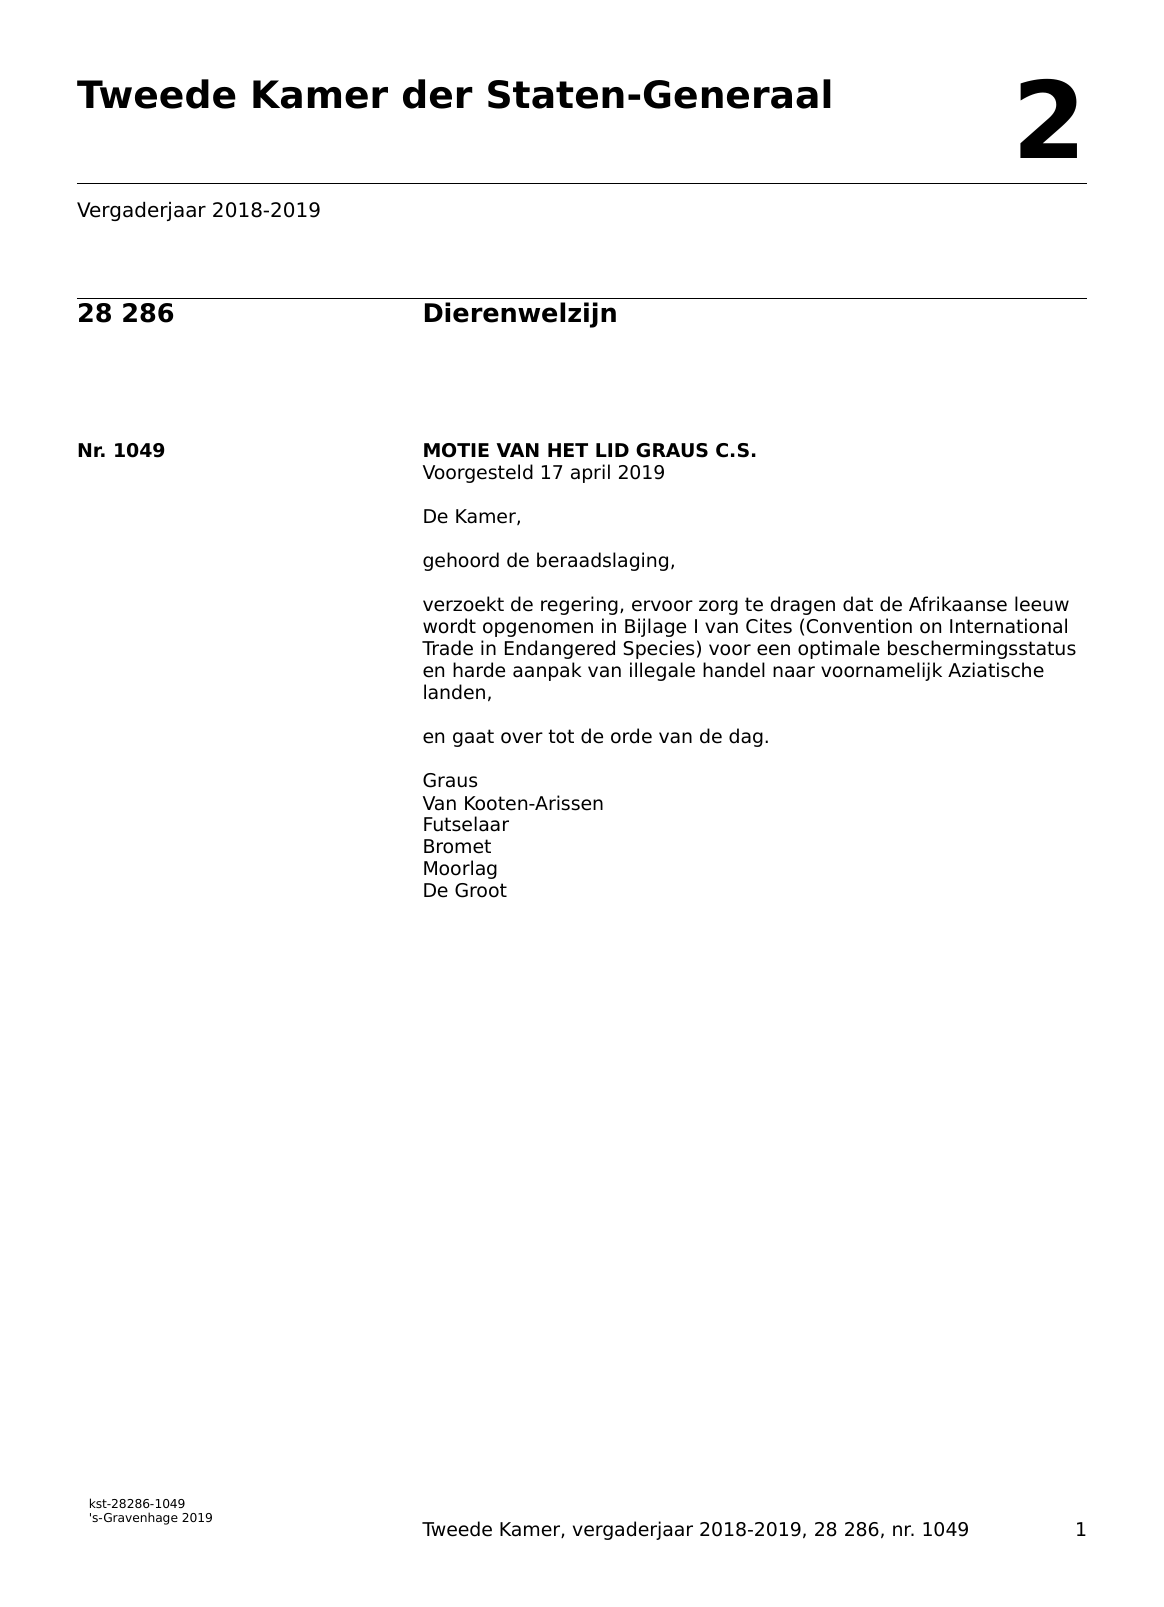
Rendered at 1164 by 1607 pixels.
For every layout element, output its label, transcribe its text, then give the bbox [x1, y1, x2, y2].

text Van Kooten-Arissen [422, 792, 1087, 814]
text 's-Gravenhage 2019 [88, 1511, 323, 1525]
text Futselaar [422, 814, 1087, 836]
text De Kamer, [422, 506, 1087, 528]
subtitle 28 286 Dierenwelzijn [77, 299, 1087, 329]
text Bromet [422, 836, 1087, 858]
text Voorgesteld 17 april 2019 [422, 462, 1087, 484]
text Graus [422, 770, 1087, 792]
text De Groot [422, 880, 1087, 902]
table_cell Vergaderjaar 2018-2019 [77, 184, 1087, 298]
subtitle Nr. 1049 MOTIE VAN HET LID GRAUS C.S. [77, 440, 1087, 462]
table_header 2 [886, 59, 1087, 183]
text gehoord de beraadslaging, [422, 550, 1087, 572]
text Moorlag [422, 858, 1087, 880]
text verzoekt de regering, ervoor zorg te dragen dat de Afrikaanse leeuw wordt opgenomen in Bijlage I van Cites (Convention on International Trade in Endangered Species) voor een optimale beschermingsstatus en harde aanpak van illegale handel naar voornamelijk Aziatische landen, [422, 594, 1087, 704]
text en gaat over tot de orde van de dag. [422, 726, 1087, 748]
text kst-28286-1049 [88, 1497, 323, 1511]
table_header Tweede Kamer der Staten-Generaal [77, 59, 886, 183]
